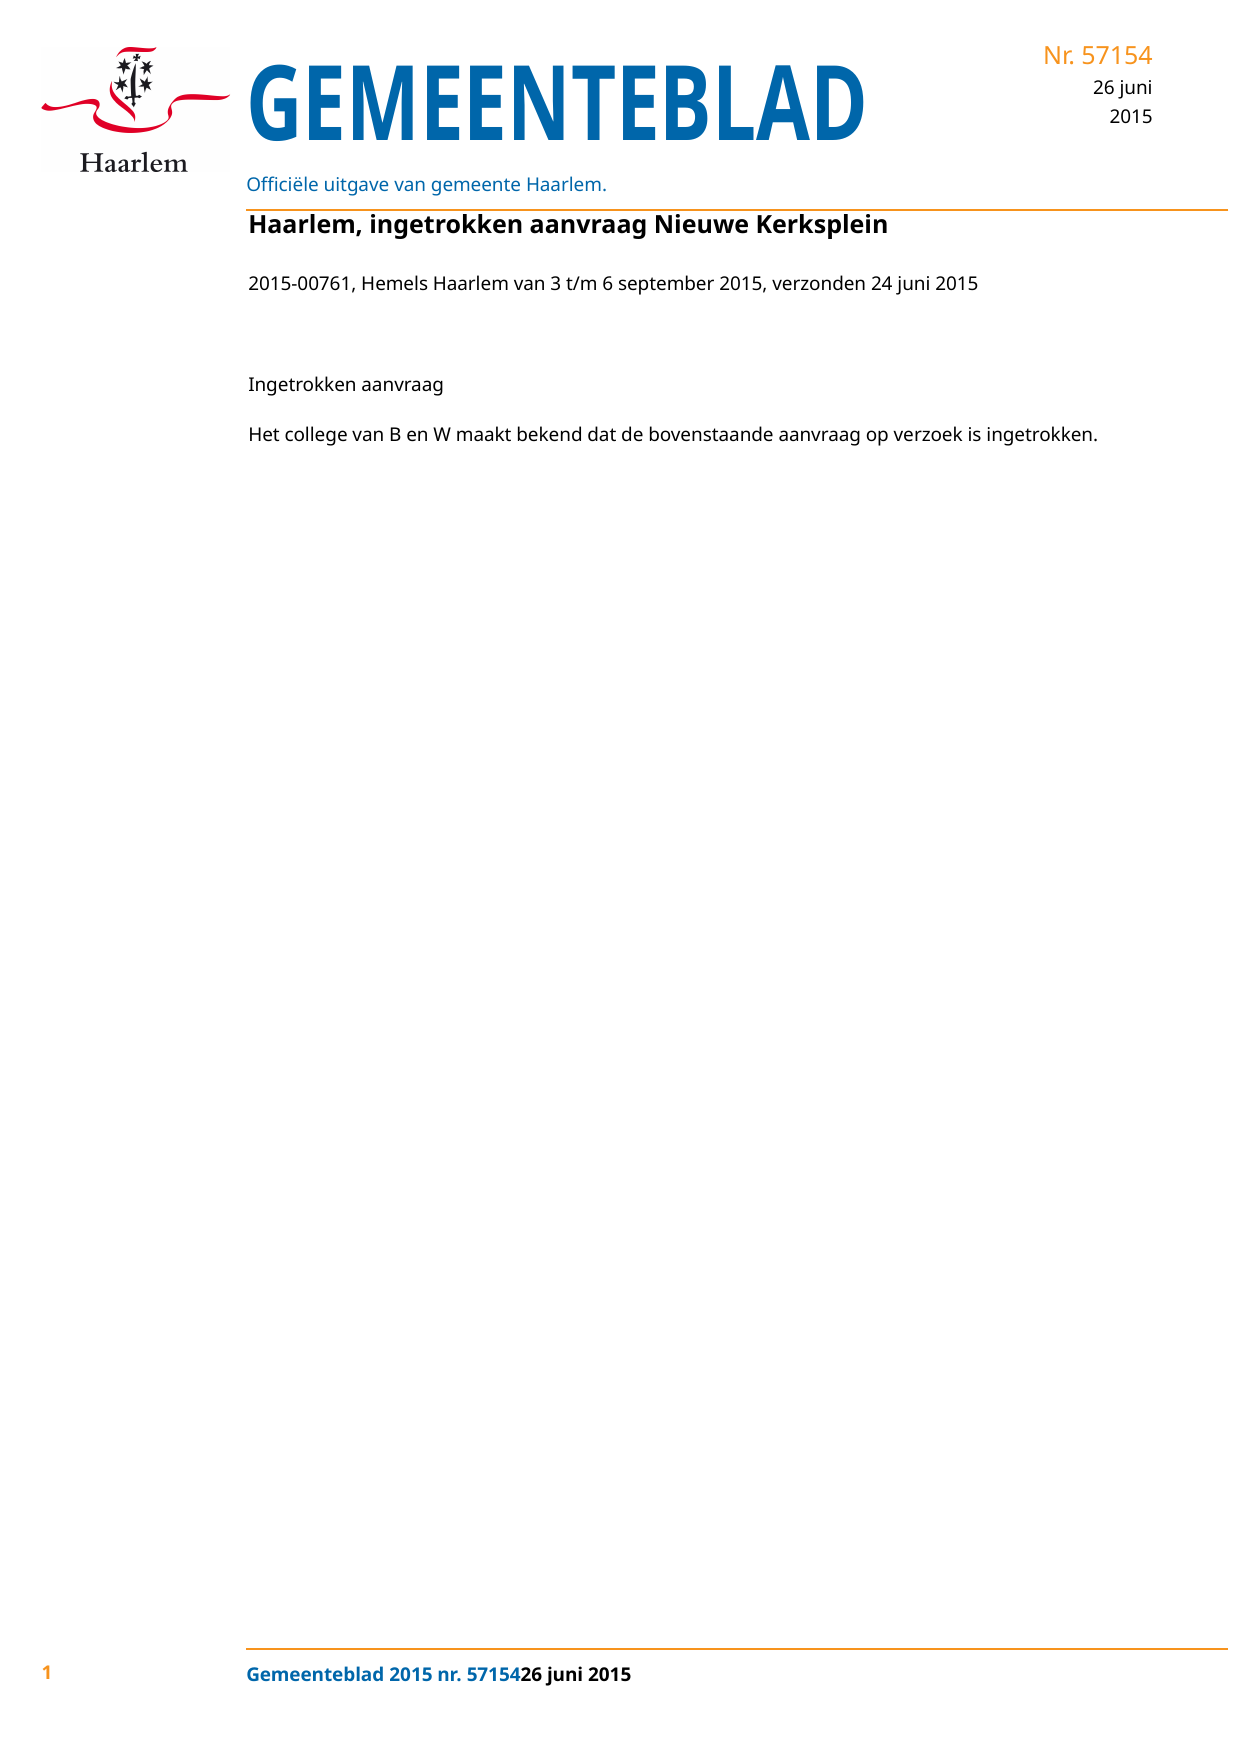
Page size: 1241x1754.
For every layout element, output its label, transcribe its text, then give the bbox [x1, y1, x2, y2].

picture [41, 47, 231, 172]
text 2015-00761, Hemels Haarlem van 3 t/m 6 september 2015, verzonden 24 juni 2015 [248, 270, 1152, 296]
text Haarlem, ingetrokken aanvraag Nieuwe Kerksplein [248, 211, 1152, 241]
text Het college van B en W maakt bekend dat de bovenstaande aanvraag op verzoek is ingetrokken. [248, 422, 1152, 447]
text Ingetrokken aanvraag [248, 371, 1152, 397]
